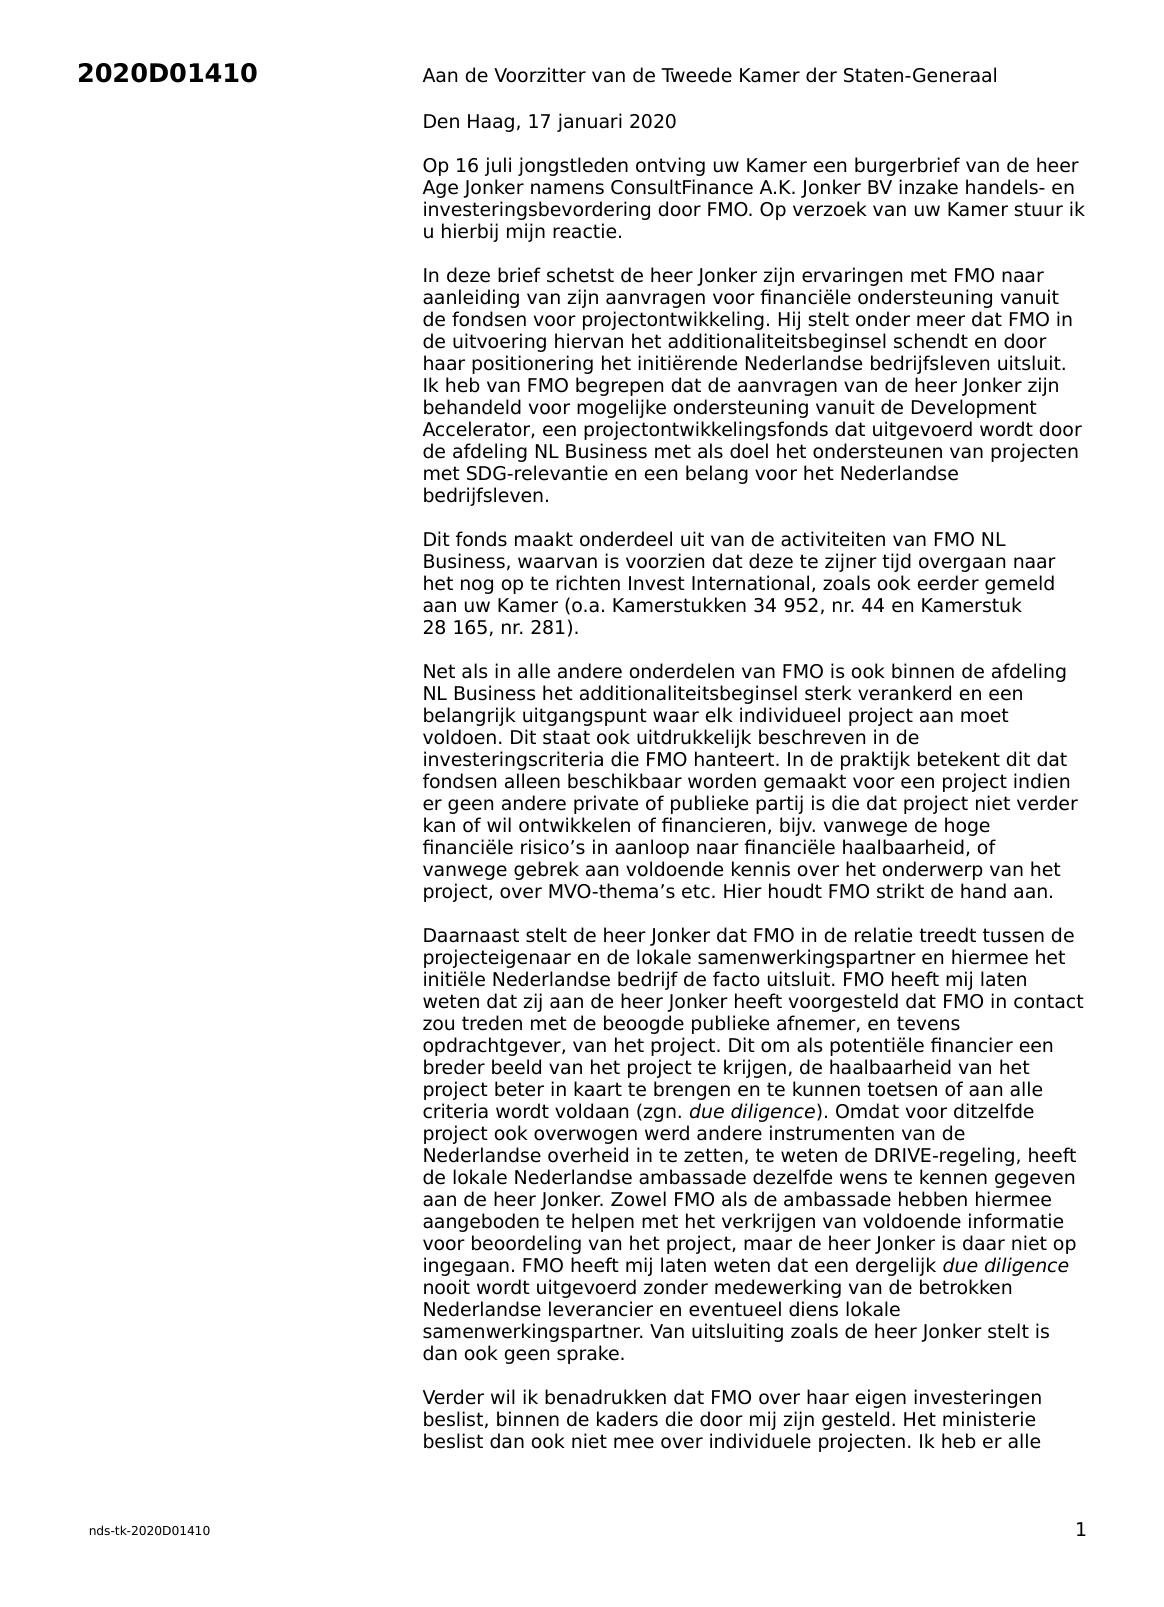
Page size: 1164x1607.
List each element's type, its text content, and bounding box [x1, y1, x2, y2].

text Op 16 juli jongstleden ontving uw Kamer een burgerbrief van de heer Age Jonker namens ConsultFinance A.K. Jonker BV inzake handels- en investeringsbevordering door FMO. Op verzoek van uw Kamer stuur ik u hierbij mijn reactie. [422, 155, 1087, 243]
text Dit fonds maakt onderdeel uit van de activiteiten van FMO NL Business, waarvan is voorzien dat deze te zijner tijd overgaan naar het nog op te richten Invest International, zoals ook eerder gemeld aan uw Kamer (o.a. Kamerstukken 34 952, nr. 44 en Kamerstuk 28 165, nr. 281). [422, 529, 1087, 639]
text Net als in alle andere onderdelen van FMO is ook binnen de afdeling NL Business het additionaliteitsbeginsel sterk verankerd en een belangrijk uitgangspunt waar elk individueel project aan moet voldoen. Dit staat ook uitdrukkelijk beschreven in de investeringscriteria die FMO hanteert. In de praktijk betekent dit dat fondsen alleen beschikbaar worden gemaakt voor een project indien er geen andere private of publieke partij is die dat project niet verder kan of wil ontwikkelen of financieren, bijv. vanwege de hoge financiële risico’s in aanloop naar financiële haalbaarheid, of vanwege gebrek aan voldoende kennis over het onderwerp van het project, over MVO-thema’s etc. Hier houdt FMO strikt de hand aan. [422, 661, 1087, 903]
text Daarnaast stelt de heer Jonker dat FMO in de relatie treedt tussen de projecteigenaar en de lokale samenwerkingspartner en hiermee het initiële Nederlandse bedrijf de facto uitsluit. FMO heeft mij laten weten dat zij aan de heer Jonker heeft voorgesteld dat FMO in contact zou treden met de beoogde publieke afnemer, en tevens opdrachtgever, van het project. Dit om als potentiële financier een breder beeld van het project te krijgen, de haalbaarheid van het project beter in kaart te brengen en te kunnen toetsen of aan alle criteria wordt voldaan (zgn. due diligence). Omdat voor ditzelfde project ook overwogen werd andere instrumenten van de Nederlandse overheid in te zetten, te weten de DRIVE-regeling, heeft de lokale Nederlandse ambassade dezelfde wens te kennen gegeven aan de heer Jonker. Zowel FMO als de ambassade hebben hiermee aangeboden te helpen met het verkrijgen van voldoende informatie voor beoordeling van het project, maar de heer Jonker is daar niet op ingegaan. FMO heeft mij laten weten dat een dergelijk due diligence nooit wordt uitgevoerd zonder medewerking van de betrokken Nederlandse leverancier en eventueel diens lokale samenwerkingspartner. Van uitsluiting zoals de heer Jonker stelt is dan ook geen sprake. [422, 925, 1087, 1365]
text Verder wil ik benadrukken dat FMO over haar eigen investeringen beslist, binnen de kaders die door mij zijn gesteld. Het ministerie beslist dan ook niet mee over individuele projecten. Ik heb er alle [422, 1387, 1087, 1453]
text Den Haag, 17 januari 2020 [422, 111, 1087, 133]
text In deze brief schetst de heer Jonker zijn ervaringen met FMO naar aanleiding van zijn aanvragen voor financiële ondersteuning vanuit de fondsen voor projectontwikkeling. Hij stelt onder meer dat FMO in de uitvoering hiervan het additionaliteitsbeginsel schendt en door haar positionering het initiërende Nederlandse bedrijfsleven uitsluit. Ik heb van FMO begrepen dat de aanvragen van de heer Jonker zijn behandeld voor mogelijke ondersteuning vanuit de Development Accelerator, een projectontwikkelingsfonds dat uitgevoerd wordt door de afdeling NL Business met als doel het ondersteunen van projecten met SDG-relevantie en een belang voor het Nederlandse bedrijfsleven. [422, 265, 1087, 507]
text nds-tk-2020D01410 [88, 1524, 323, 1538]
text 2020D01410 Aan de Voorzitter van de Tweede Kamer der Staten-Generaal [77, 59, 1087, 89]
